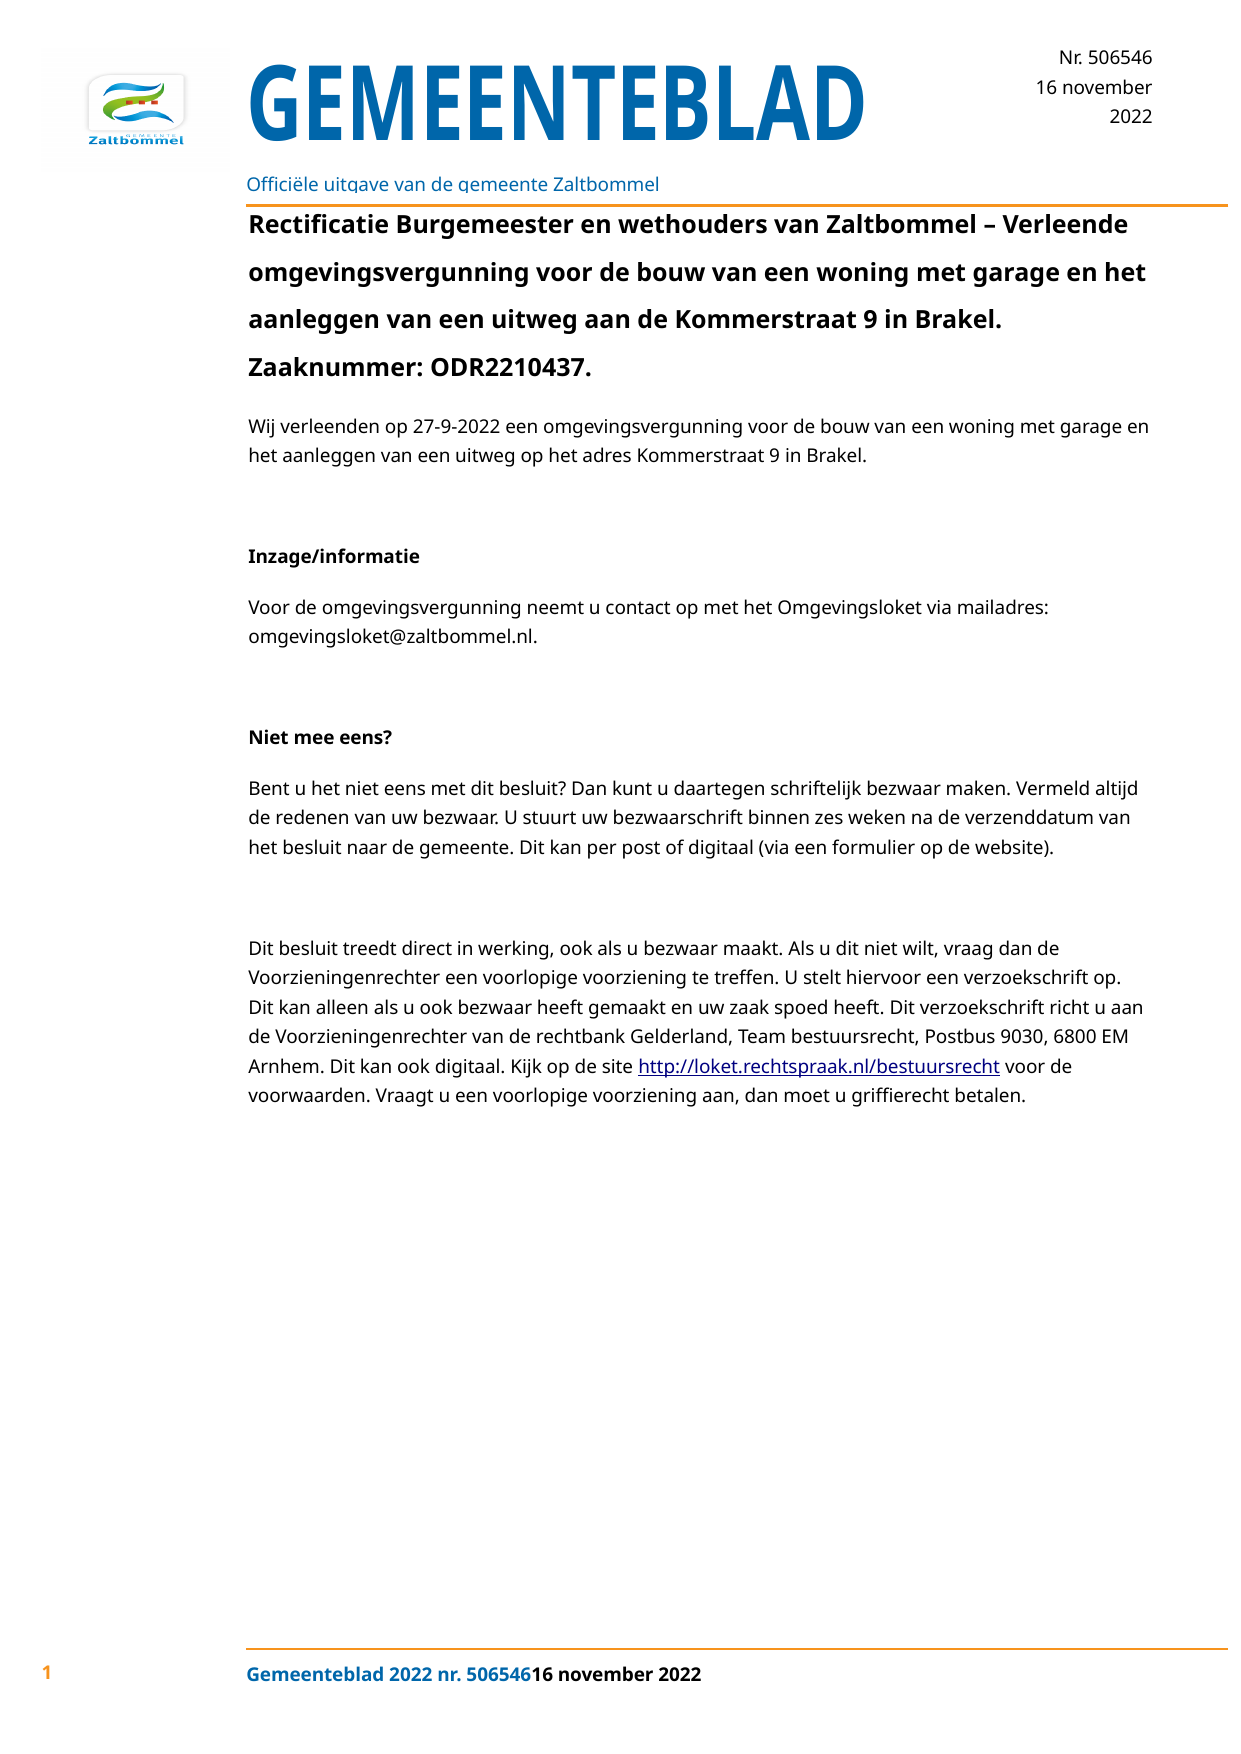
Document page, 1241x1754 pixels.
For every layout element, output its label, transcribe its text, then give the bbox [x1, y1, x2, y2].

text Wij verleenden op 27-9-2022 een omgevingsvergunning voor de bouw van een woning met garage en het aanleggen van een uitweg op het adres Kommerstraat 9 in Brakel. [248, 413, 1152, 468]
picture [41, 47, 231, 172]
text Rectificatie Burgemeester en wethouders van Zaltbommel – Verleende omgevingsvergunning voor de bouw van een woning met garage en het aanleggen van een uitweg aan de Kommerstraat 9 in Brakel. Zaaknummer: ODR2210437. [248, 207, 1152, 384]
text Dit besluit treedt direct in werking, ook als u bezwaar maakt. Als u dit niet wilt, vraag dan de Voorzieningenrechter een voorlopige voorziening te treffen. U stelt hiervoor een verzoekschrift op. Dit kan alleen als u ook bezwaar heeft gemaakt en uw zaak spoed heeft. Dit verzoekschrift richt u aan de Voorzieningenrechter van de rechtbank Gelderland, Team bestuursrecht, Postbus 9030, 6800 EM Arnhem. Dit kan ook digitaal. Kijk op de site http://loket.rechtspraak.nl/bestuursrecht voor de voorwaarden. Vraagt u een voorlopige voorziening aan, dan moet u griffierecht betalen. [248, 935, 1152, 1108]
text Niet mee eens? [248, 724, 1152, 750]
text Bent u het niet eens met dit besluit? Dan kunt u daartegen schriftelijk bezwaar maken. Vermeld altijd de redenen van uw bezwaar. U stuurt uw bezwaarschrift binnen zes weken na de verzenddatum van het besluit naar de gemeente. Dit kan per post of digitaal (via een formulier op de website). [248, 775, 1152, 860]
text Inzage/informatie [248, 543, 1152, 569]
text Voor de omgevingsvergunning neemt u contact op met het Omgevingsloket via mailadres: omgevingsloket@zaltbommel.nl. [248, 594, 1152, 649]
